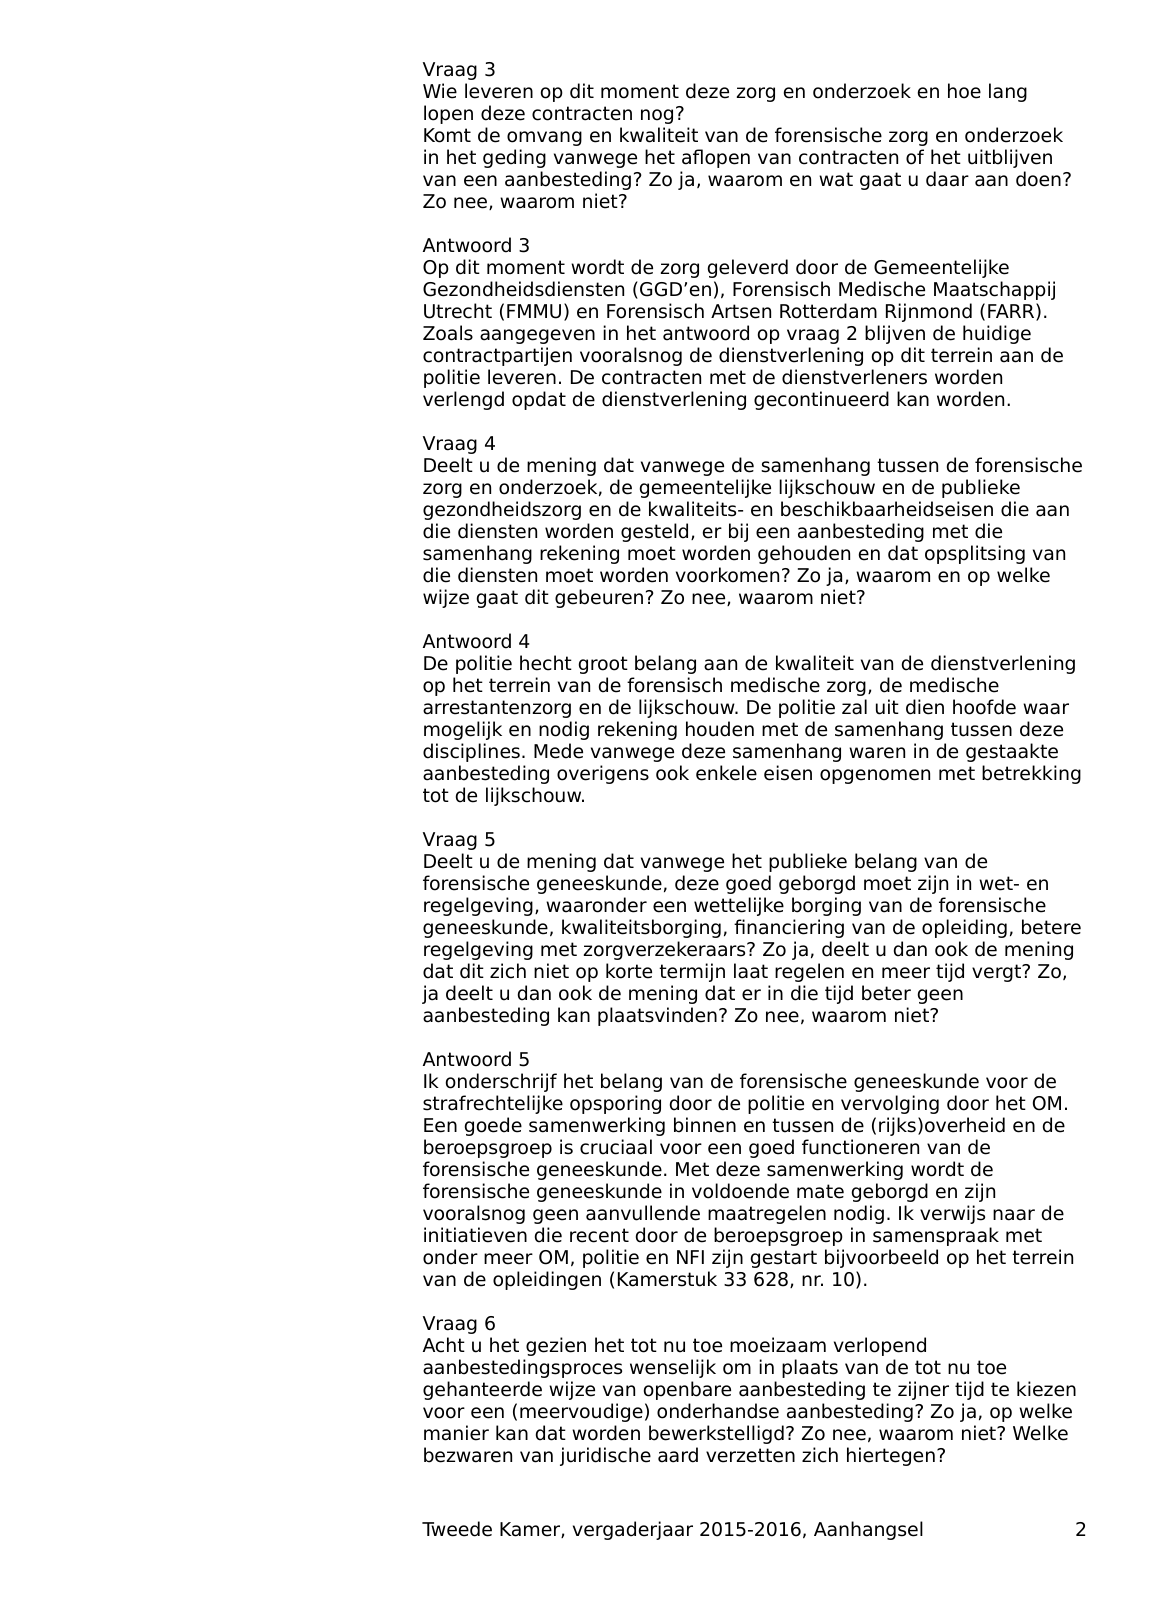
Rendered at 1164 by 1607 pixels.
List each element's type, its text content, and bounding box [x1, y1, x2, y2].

text Komt de omvang en kwaliteit van de forensische zorg en onderzoek in het geding vanwege het aflopen van contracten of het uitblijven van een aanbesteding? Zo ja, waarom en wat gaat u daar aan doen? Zo nee, waarom niet? [422, 125, 1087, 213]
text Deelt u de mening dat vanwege het publieke belang van de forensische geneeskunde, deze goed geborgd moet zijn in wet- en regelgeving, waaronder een wettelijke borging van de forensische geneeskunde, kwaliteitsborging, financiering van de opleiding, betere regelgeving met zorgverzekeraars? Zo ja, deelt u dan ook de mening dat dit zich niet op korte termijn laat regelen en meer tijd vergt? Zo, ja deelt u dan ook de mening dat er in die tijd beter geen aanbesteding kan plaatsvinden? Zo nee, waarom niet? [422, 851, 1087, 1027]
text Antwoord 4 [422, 631, 1087, 653]
text De politie hecht groot belang aan de kwaliteit van de dienstverlening op het terrein van de forensisch medische zorg, de medische arrestantenzorg en de lijkschouw. De politie zal uit dien hoofde waar mogelijk en nodig rekening houden met de samenhang tussen deze disciplines. Mede vanwege deze samenhang waren in de gestaakte aanbesteding overigens ook enkele eisen opgenomen met betrekking tot de lijkschouw. [422, 653, 1087, 807]
text Vraag 4 [422, 433, 1087, 455]
text Op dit moment wordt de zorg geleverd door de Gemeentelijke Gezondheidsdiensten (GGD’en), Forensisch Medische Maatschappij Utrecht (FMMU) en Forensisch Artsen Rotterdam Rijnmond (FARR). Zoals aangegeven in het antwoord op vraag 2 blijven de huidige contractpartijen vooralsnog de dienstverlening op dit terrein aan de politie leveren. De contracten met de dienstverleners worden verlengd opdat de dienstverlening gecontinueerd kan worden. [422, 257, 1087, 411]
text Acht u het gezien het tot nu toe moeizaam verlopend aanbestedingsproces wenselijk om in plaats van de tot nu toe gehanteerde wijze van openbare aanbesteding te zijner tijd te kiezen voor een (meervoudige) onderhandse aanbesteding? Zo ja, op welke manier kan dat worden bewerkstelligd? Zo nee, waarom niet? Welke bezwaren van juridische aard verzetten zich hiertegen? [422, 1335, 1087, 1467]
text Ik onderschrijf het belang van de forensische geneeskunde voor de strafrechtelijke opsporing door de politie en vervolging door het OM. Een goede samenwerking binnen en tussen de (rijks)overheid en de beroepsgroep is cruciaal voor een goed functioneren van de forensische geneeskunde. Met deze samenwerking wordt de forensische geneeskunde in voldoende mate geborgd en zijn vooralsnog geen aanvullende maatregelen nodig. Ik verwijs naar de initiatieven die recent door de beroepsgroep in samenspraak met onder meer OM, politie en NFI zijn gestart bijvoorbeeld op het terrein van de opleidingen (Kamerstuk 33 628, nr. 10). [422, 1071, 1087, 1291]
text Vraag 5 [422, 829, 1087, 851]
text Wie leveren op dit moment deze zorg en onderzoek en hoe lang lopen deze contracten nog? [422, 81, 1087, 125]
text Antwoord 5 [422, 1049, 1087, 1071]
text Deelt u de mening dat vanwege de samenhang tussen de forensische zorg en onderzoek, de gemeentelijke lijkschouw en de publieke gezondheidszorg en de kwaliteits- en beschikbaarheidseisen die aan die diensten worden gesteld, er bij een aanbesteding met die samenhang rekening moet worden gehouden en dat opsplitsing van die diensten moet worden voorkomen? Zo ja, waarom en op welke wijze gaat dit gebeuren? Zo nee, waarom niet? [422, 455, 1087, 609]
text Vraag 6 [422, 1313, 1087, 1335]
text Antwoord 3 [422, 235, 1087, 257]
text Vraag 3 [422, 59, 1087, 81]
